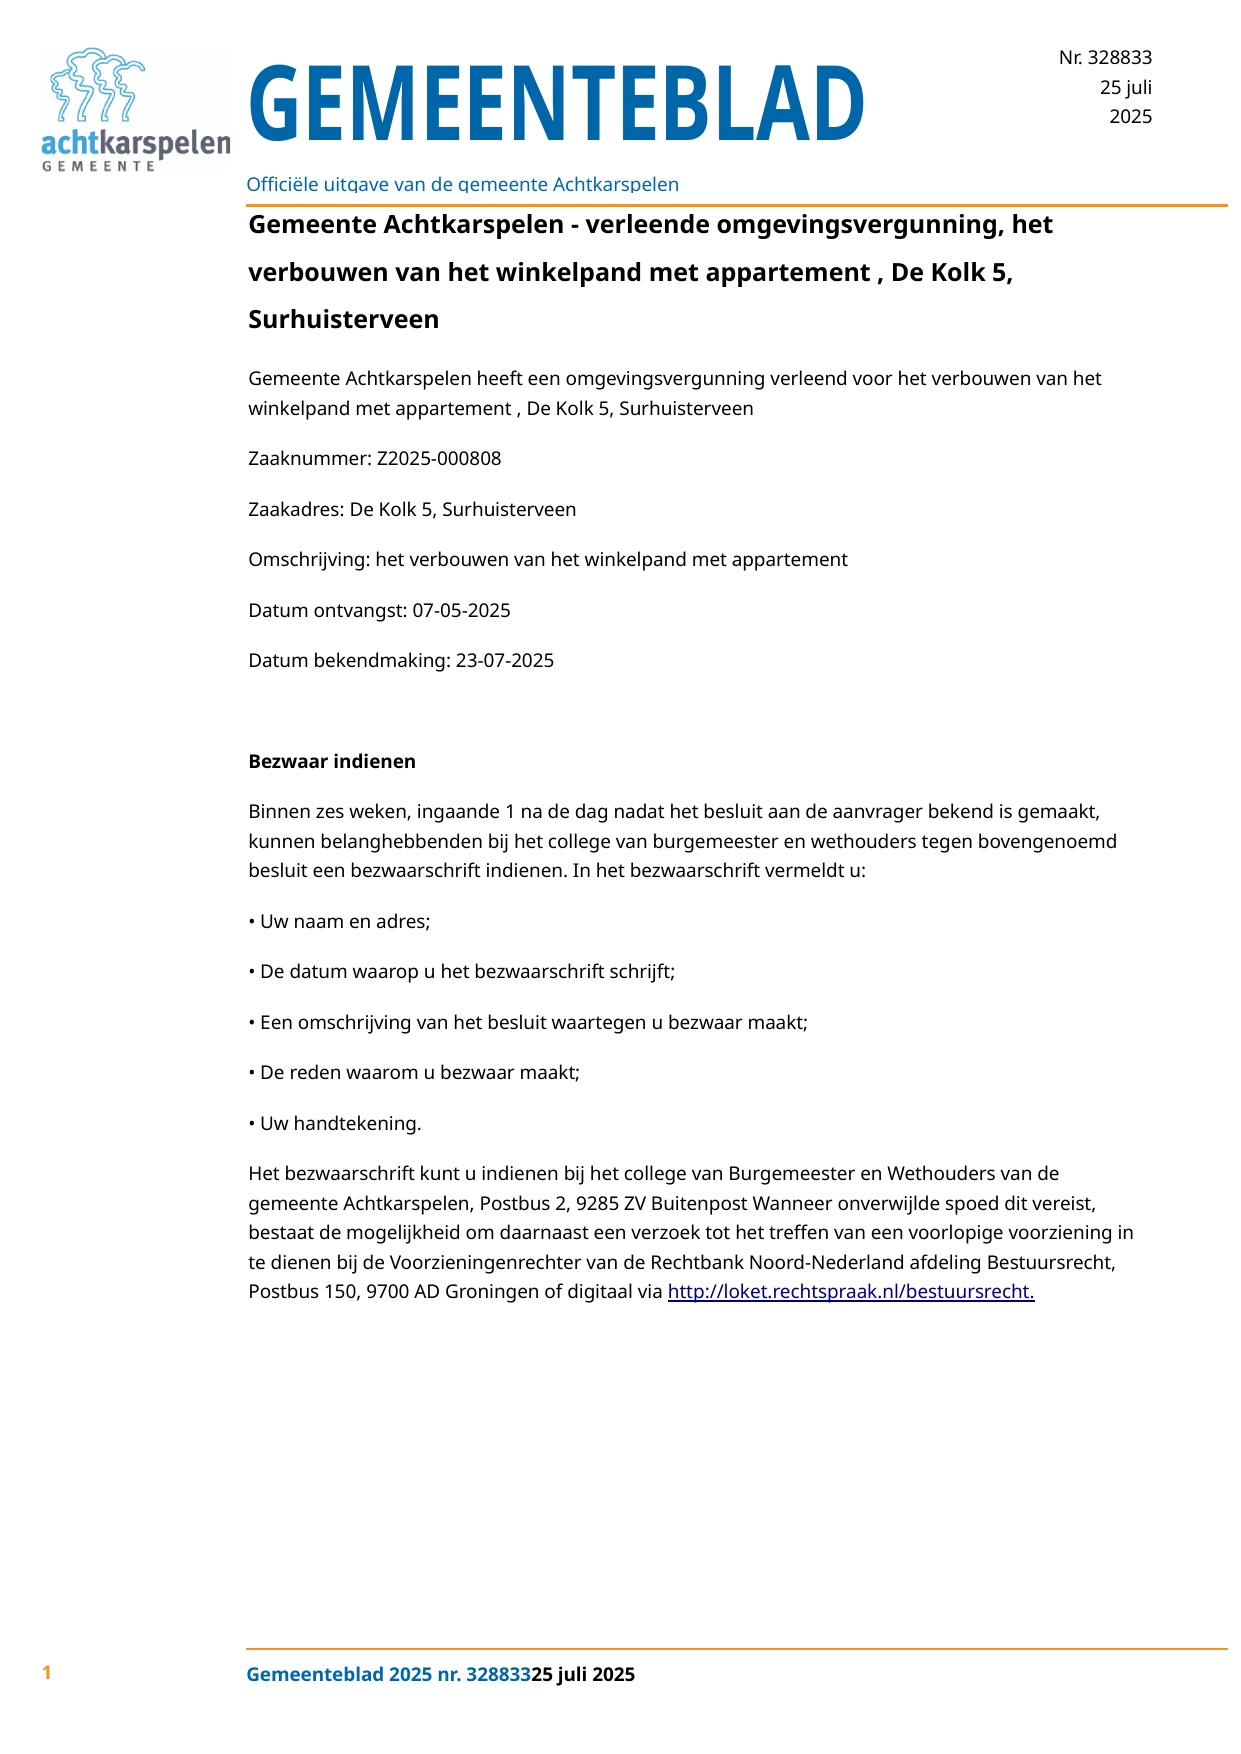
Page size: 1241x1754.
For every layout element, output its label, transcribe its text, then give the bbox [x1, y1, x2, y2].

text Gemeente Achtkarspelen - verleende omgevingsvergunning, het verbouwen van het winkelpand met appartement , De Kolk 5, Surhuisterveen [248, 207, 1152, 336]
text Bezwaar indienen [248, 748, 1152, 774]
text Gemeente Achtkarspelen heeft een omgevingsvergunning verleend voor het verbouwen van het winkelpand met appartement , De Kolk 5, Surhuisterveen [248, 366, 1152, 421]
text Omschrijving: het verbouwen van het winkelpand met appartement [248, 546, 1152, 572]
text Zaaknummer: Z2025-000808 [248, 446, 1152, 471]
text • Uw naam en adres; [248, 908, 1152, 934]
text • De reden waarom u bezwaar maakt; [248, 1059, 1152, 1085]
text Binnen zes weken, ingaande 1 na de dag nadat het besluit aan de aanvrager bekend is gemaakt, kunnen belanghebbenden bij het college van burgemeester en wethouders tegen bovengenoemd besluit een bezwaarschrift indienen. In het bezwaarschrift vermeldt u: [248, 798, 1152, 883]
text Het bezwaarschrift kunt u indienen bij het college van Burgemeester en Wethouders van de gemeente Achtkarspelen, Postbus 2, 9285 ZV Buitenpost Wanneer onverwijlde spoed dit vereist, bestaat de mogelijkheid om daarnaast een verzoek tot het treffen van een voorlopige voorziening in te dienen bij de Voorzieningenrechter van de Rechtbank Noord-Nederland afdeling Bestuursrecht, Postbus 150, 9700 AD Groningen of digitaal via http://loket.rechtspraak.nl/bestuursrecht. [248, 1160, 1152, 1304]
text Datum ontvangst: 07-05-2025 [248, 597, 1152, 622]
text • Een omschrijving van het besluit waartegen u bezwaar maakt; [248, 1009, 1152, 1034]
text Datum bekendmaking: 23-07-2025 [248, 647, 1152, 673]
text • De datum waarop u het bezwaarschrift schrijft; [248, 958, 1152, 984]
text • Uw handtekening. [248, 1110, 1152, 1135]
text Zaakadres: De Kolk 5, Surhuisterveen [248, 496, 1152, 522]
picture [41, 47, 231, 172]
